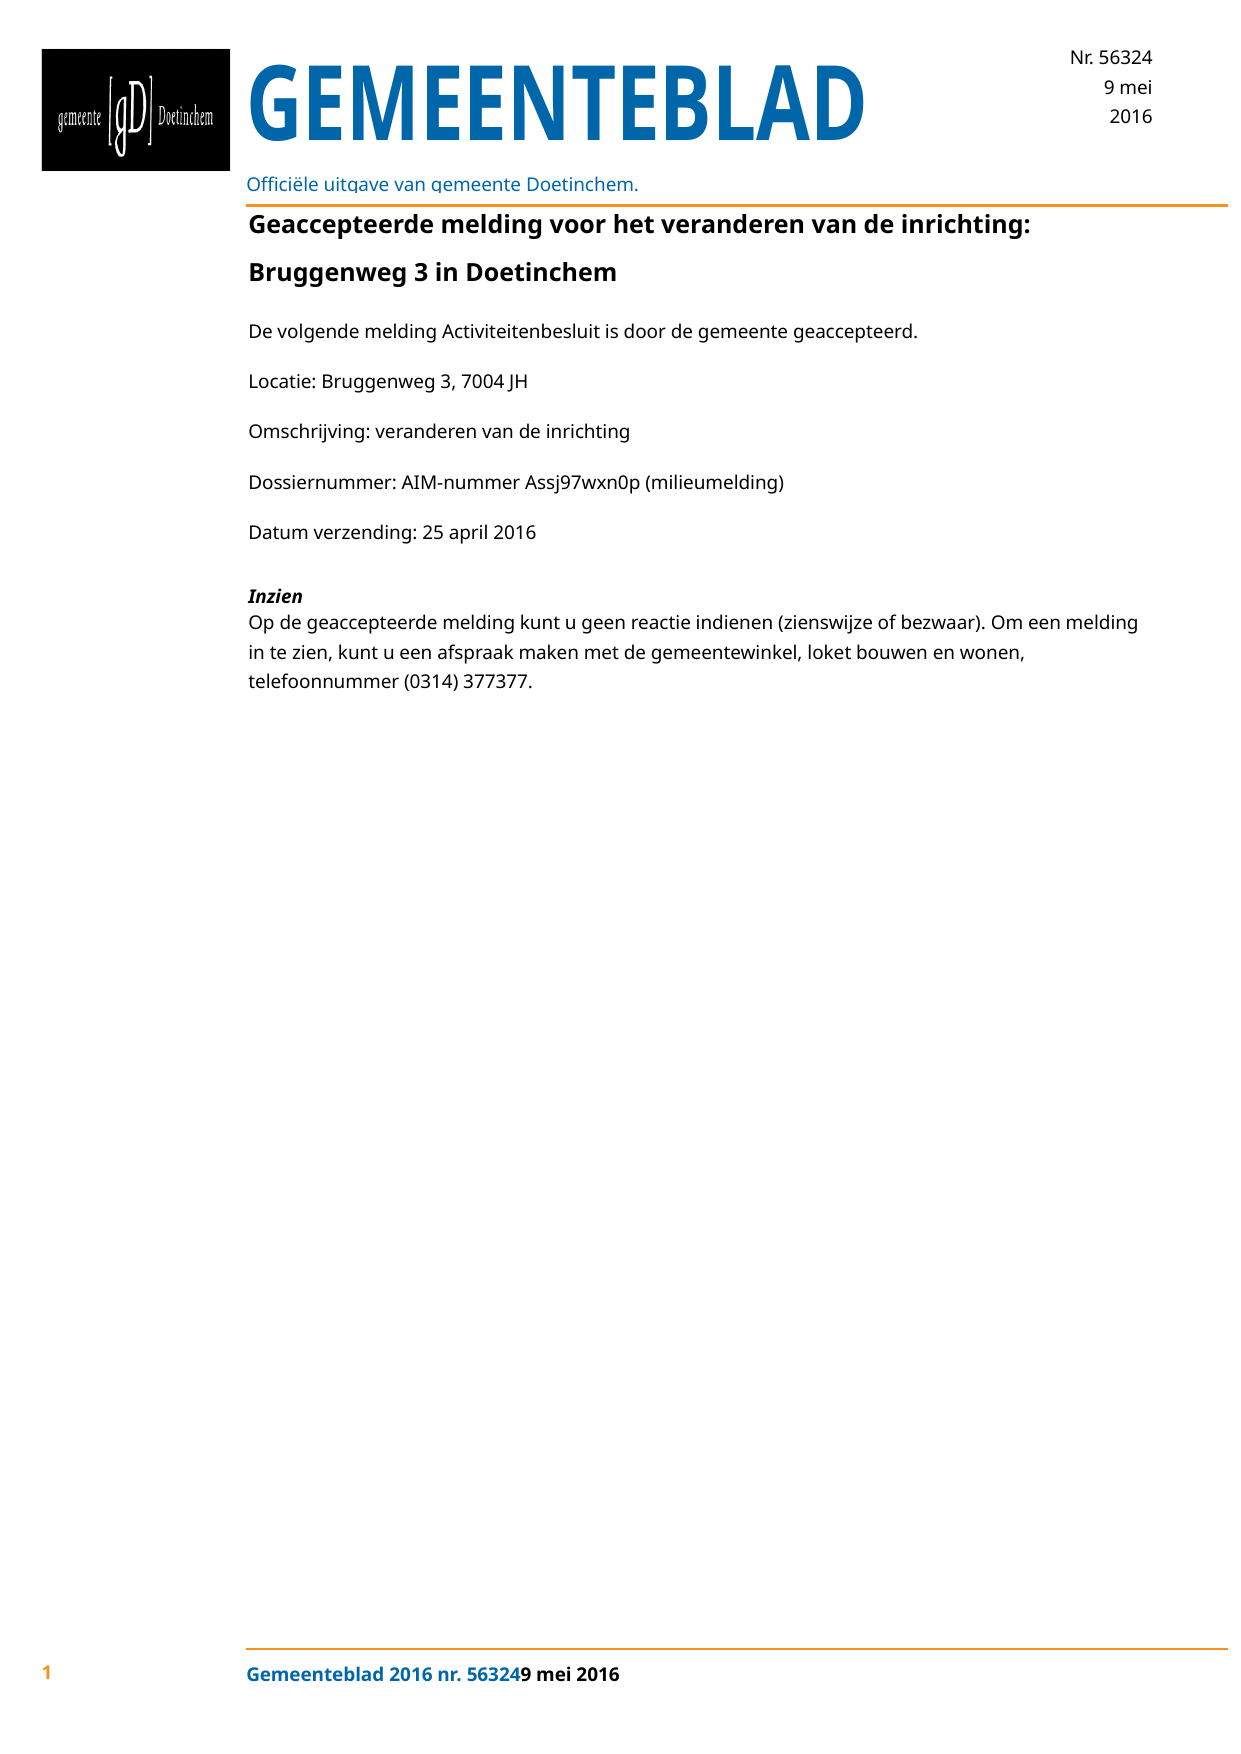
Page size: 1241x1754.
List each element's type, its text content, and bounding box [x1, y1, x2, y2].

text Op de geaccepteerde melding kunt u geen reactie indienen (zienswijze of bezwaar). Om een melding in te zien, kunt u een afspraak maken met de gemeentewinkel, loket bouwen en wonen, telefoonnummer (0314) 377377. [248, 609, 1152, 694]
picture [41, 47, 231, 172]
text Omschrijving: veranderen van de inrichting [248, 419, 1152, 444]
text De volgende melding Activiteitenbesluit is door de gemeente geaccepteerd. [248, 318, 1152, 344]
text Datum verzending: 25 april 2016 [248, 519, 1152, 545]
text Geaccepteerde melding voor het veranderen van de inrichting: Bruggenweg 3 in Doetinchem [248, 207, 1152, 288]
text Inzien [248, 583, 1152, 609]
text Dossiernummer: AIM-nummer Assj97wxn0p (milieumelding) [248, 469, 1152, 495]
text Locatie: Bruggenweg 3, 7004 JH [248, 368, 1152, 394]
